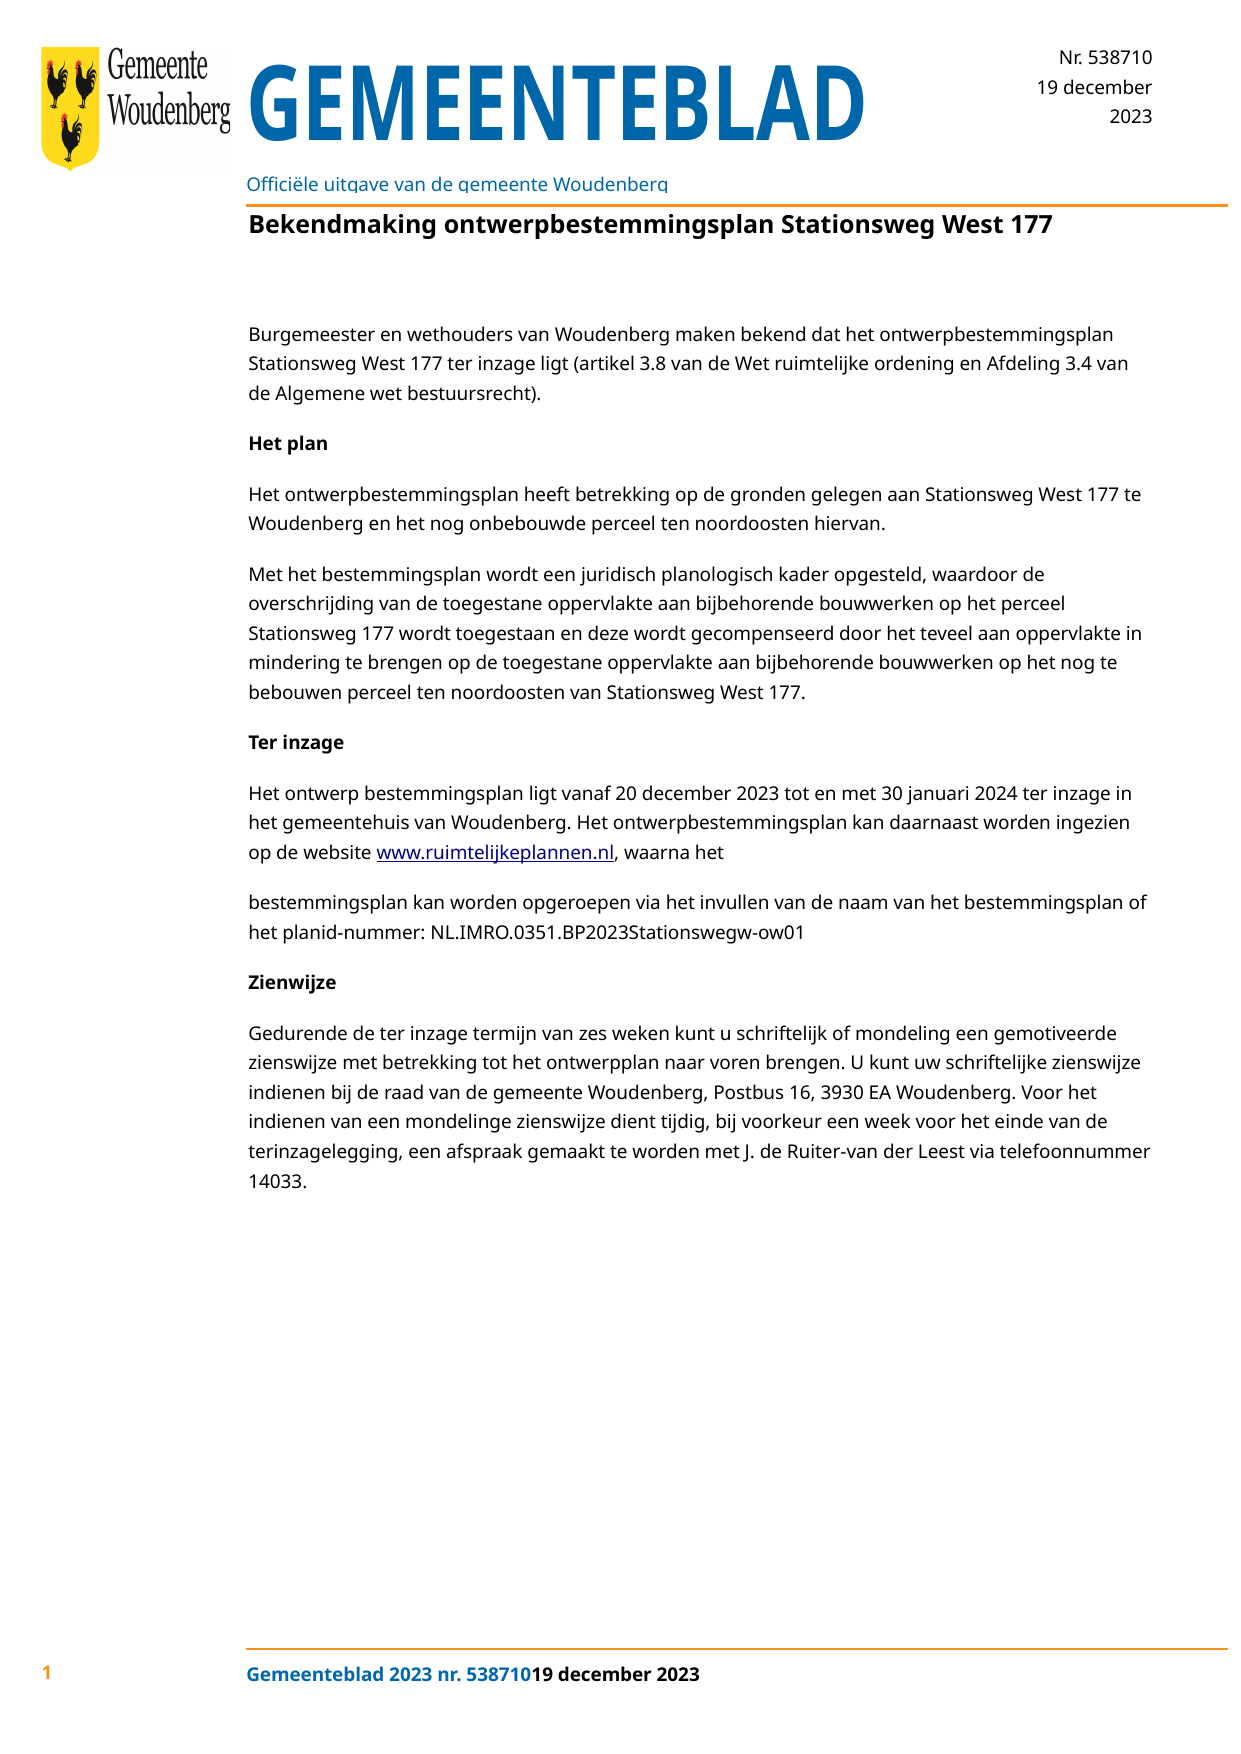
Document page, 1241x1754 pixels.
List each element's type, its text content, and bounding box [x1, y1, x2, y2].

text Met het bestemmingsplan wordt een juridisch planologisch kader opgesteld, waardoor de overschrijding van de toegestane oppervlakte aan bijbehorende bouwwerken op het perceel Stationsweg 177 wordt toegestaan en deze wordt gecompenseerd door het teveel aan oppervlakte in mindering te brengen op de toegestane oppervlakte aan bijbehorende bouwwerken op het nog te bebouwen perceel ten noordoosten van Stationsweg West 177. [248, 561, 1152, 705]
text Gedurende de ter inzage termijn van zes weken kunt u schriftelijk of mondeling een gemotiveerde zienswijze met betrekking tot het ontwerpplan naar voren brengen. U kunt uw schriftelijke zienswijze indienen bij de raad van de gemeente Woudenberg, Postbus 16, 3930 EA Woudenberg. Voor het indienen van een mondelinge zienswijze dient tijdig, bij voorkeur een week voor het einde van de terinzagelegging, een afspraak gemaakt te worden met J. de Ruiter-van der Leest via telefoonnummer 14033. [248, 1020, 1152, 1193]
text Het ontwerp bestemmingsplan ligt vanaf 20 december 2023 tot en met 30 januari 2024 ter inzage in het gemeentehuis van Woudenberg. Het ontwerpbestemmingsplan kan daarnaast worden ingezien op de website www.ruimtelijkeplannen.nl, waarna het [248, 780, 1152, 865]
text Het plan [248, 430, 1152, 456]
text Ter inzage [248, 729, 1152, 755]
picture [41, 47, 231, 172]
text Zienwijze [248, 969, 1152, 995]
text Het ontwerpbestemmingsplan heeft betrekking op de gronden gelegen aan Stationsweg West 177 te Woudenberg en het nog onbebouwde perceel ten noordoosten hiervan. [248, 481, 1152, 536]
text Bekendmaking ontwerpbestemmingsplan Stationsweg West 177 [248, 207, 1152, 241]
text Burgemeester en wethouders van Woudenberg maken bekend dat het ontwerpbestemmingsplan Stationsweg West 177 ter inzage ligt (artikel 3.8 van de Wet ruimtelijke ordening en Afdeling 3.4 van de Algemene wet bestuursrecht). [248, 321, 1152, 406]
text bestemmingsplan kan worden opgeroepen via het invullen van de naam van het bestemmingsplan of het planid-nummer: NL.IMRO.0351.BP2023Stationswegw-ow01 [248, 889, 1152, 945]
